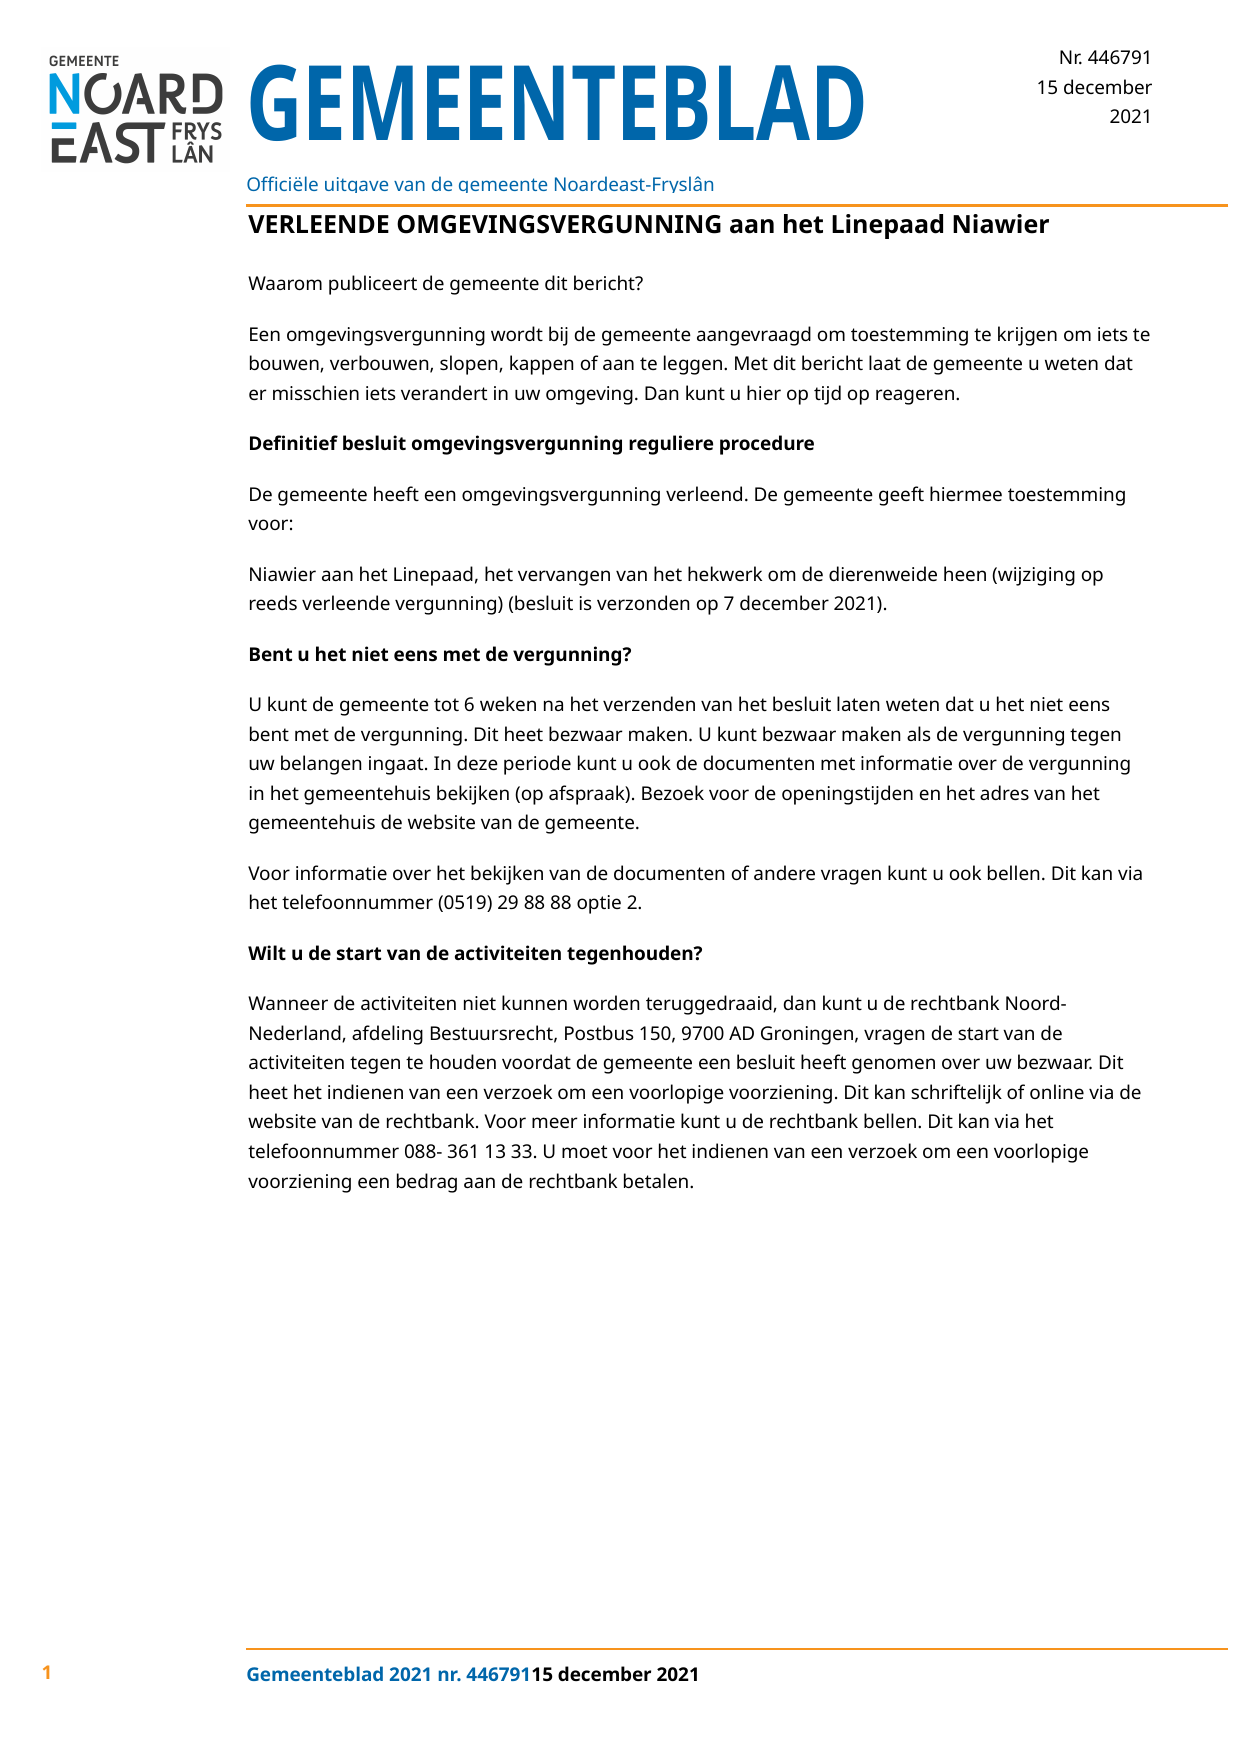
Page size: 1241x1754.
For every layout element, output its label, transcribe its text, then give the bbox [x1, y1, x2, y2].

text U kunt de gemeente tot 6 weken na het verzenden van het besluit laten weten dat u het niet eens bent met de vergunning. Dit heet bezwaar maken. U kunt bezwaar maken als de vergunning tegen uw belangen ingaat. In deze periode kunt u ook de documenten met informatie over de vergunning in het gemeentehuis bekijken (op afspraak). Bezoek voor de openingstijden en het adres van het gemeentehuis de website van de gemeente. [248, 691, 1152, 835]
text Waarom publiceert de gemeente dit bericht? [248, 270, 1152, 296]
text De gemeente heeft een omgevingsvergunning verleend. De gemeente geeft hiermee toestemming voor: [248, 481, 1152, 536]
text Bent u het niet eens met de vergunning? [248, 641, 1152, 666]
text Voor informatie over het bekijken van de documenten of andere vragen kunt u ook bellen. Dit kan via het telefoonnummer (0519) 29 88 88 optie 2. [248, 860, 1152, 915]
text Wilt u de start van de activiteiten tegenhouden? [248, 940, 1152, 966]
text Niawier aan het Linepaad, het vervangen van het hekwerk om de dierenweide heen (wijziging op reeds verleende vergunning) (besluit is verzonden op 7 december 2021). [248, 561, 1152, 616]
text Wanneer de activiteiten niet kunnen worden teruggedraaid, dan kunt u de rechtbank Noord-Nederland, afdeling Bestuursrecht, Postbus 150, 9700 AD Groningen, vragen de start van de activiteiten tegen te houden voordat de gemeente een besluit heeft genomen over uw bezwaar. Dit heet het indienen van een verzoek om een voorlopige voorziening. Dit kan schriftelijk of online via de website van de rechtbank. Voor meer informatie kunt u de rechtbank bellen. Dit kan via het telefoonnummer 088- 361 13 33. U moet voor het indienen van een verzoek om een voorlopige voorziening een bedrag aan de rechtbank betalen. [248, 990, 1152, 1193]
text Een omgevingsvergunning wordt bij de gemeente aangevraagd om toestemming te krijgen om iets te bouwen, verbouwen, slopen, kappen of aan te leggen. Met dit bericht laat de gemeente u weten dat er misschien iets verandert in uw omgeving. Dan kunt u hier op tijd op reageren. [248, 321, 1152, 406]
picture [41, 47, 231, 172]
text VERLEENDE OMGEVINGSVERGUNNING aan het Linepaad Niawier [248, 207, 1152, 241]
text Definitief besluit omgevingsvergunning reguliere procedure [248, 430, 1152, 456]
